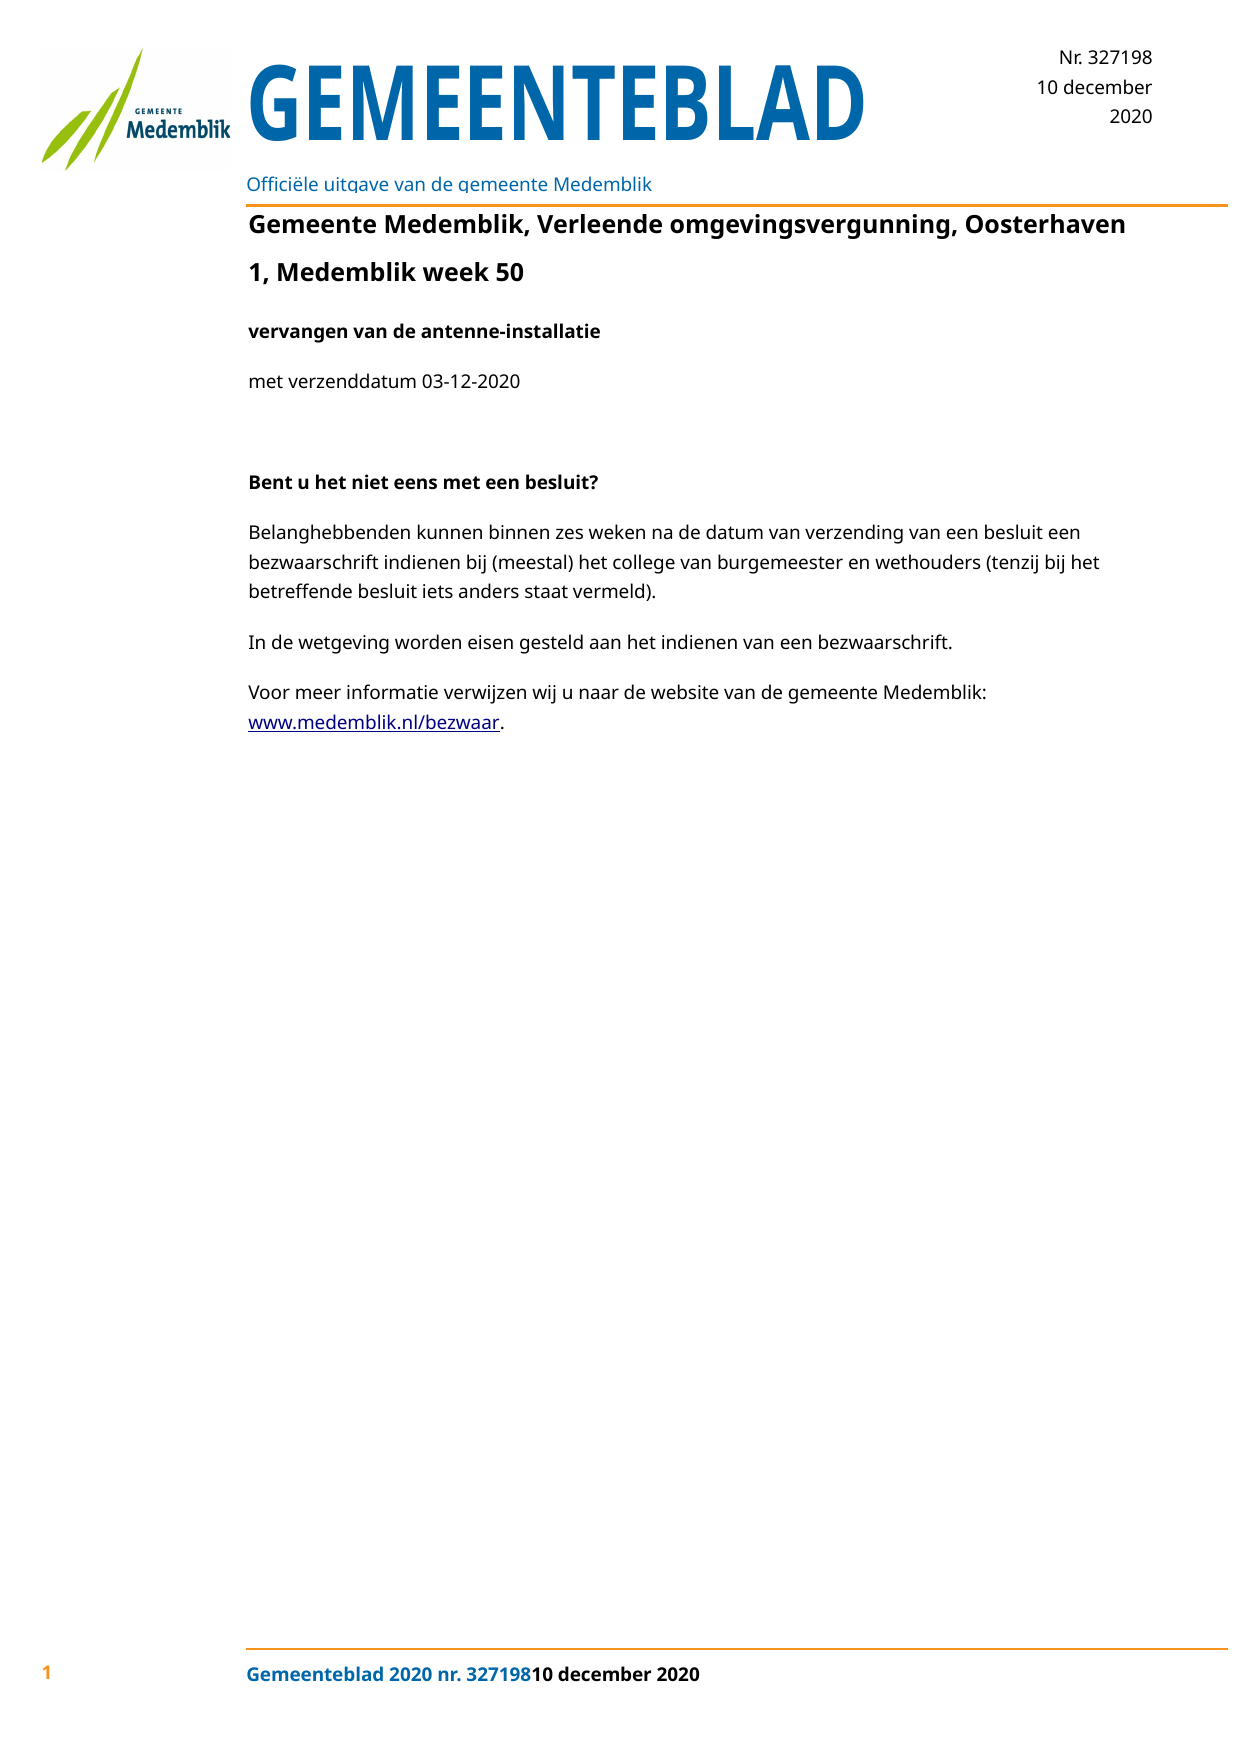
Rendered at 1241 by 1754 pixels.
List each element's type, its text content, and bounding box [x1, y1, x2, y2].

text Bent u het niet eens met een besluit? [248, 469, 1152, 495]
text Belanghebbenden kunnen binnen zes weken na de datum van verzending van een besluit een bezwaarschrift indienen bij (meestal) het college van burgemeester en wethouders (tenzij bij het betreffende besluit iets anders staat vermeld). [248, 519, 1152, 604]
text met verzenddatum 03-12-2020 [248, 368, 1152, 394]
text In de wetgeving worden eisen gesteld aan het indienen van een bezwaarschrift. [248, 629, 1152, 655]
text Voor meer informatie verwijzen wij u naar de website van de gemeente Medemblik: www.medemblik.nl/bezwaar. [248, 679, 1152, 735]
text vervangen van de antenne-installatie [248, 318, 1152, 344]
text Gemeente Medemblik, Verleende omgevingsvergunning, Oosterhaven 1, Medemblik week 50 [248, 207, 1152, 288]
picture [41, 47, 231, 172]
